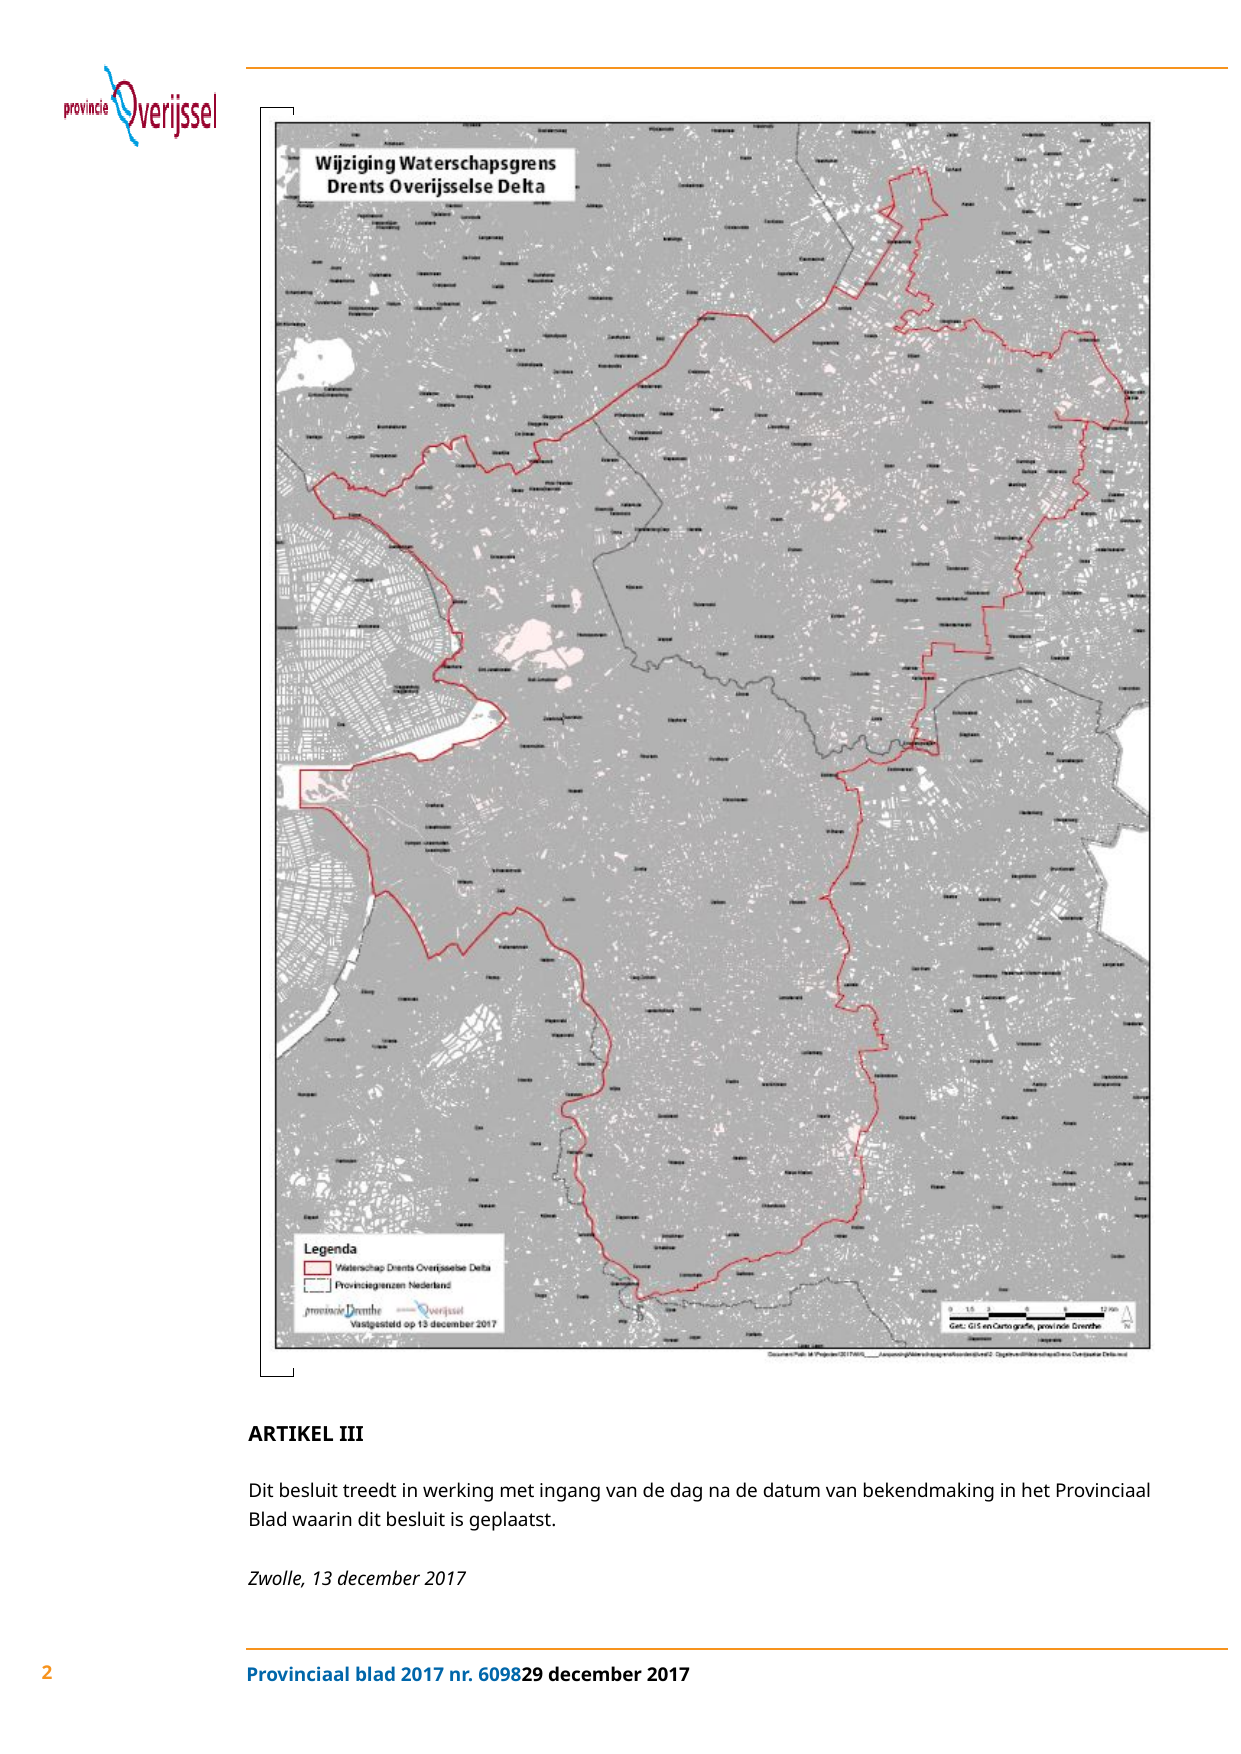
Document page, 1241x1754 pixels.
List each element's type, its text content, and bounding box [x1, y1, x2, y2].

picture [41, 47, 231, 172]
text Dit besluit treedt in werking met ingang van de dag na de datum van bekendmaking in het Provinciaal Blad waarin dit besluit is geplaatst. [248, 1477, 1152, 1532]
picture [268, 115, 1155, 1368]
text ARTIKEL III [248, 1419, 1152, 1447]
text Zwolle, 13 december 2017 [248, 1566, 1152, 1591]
